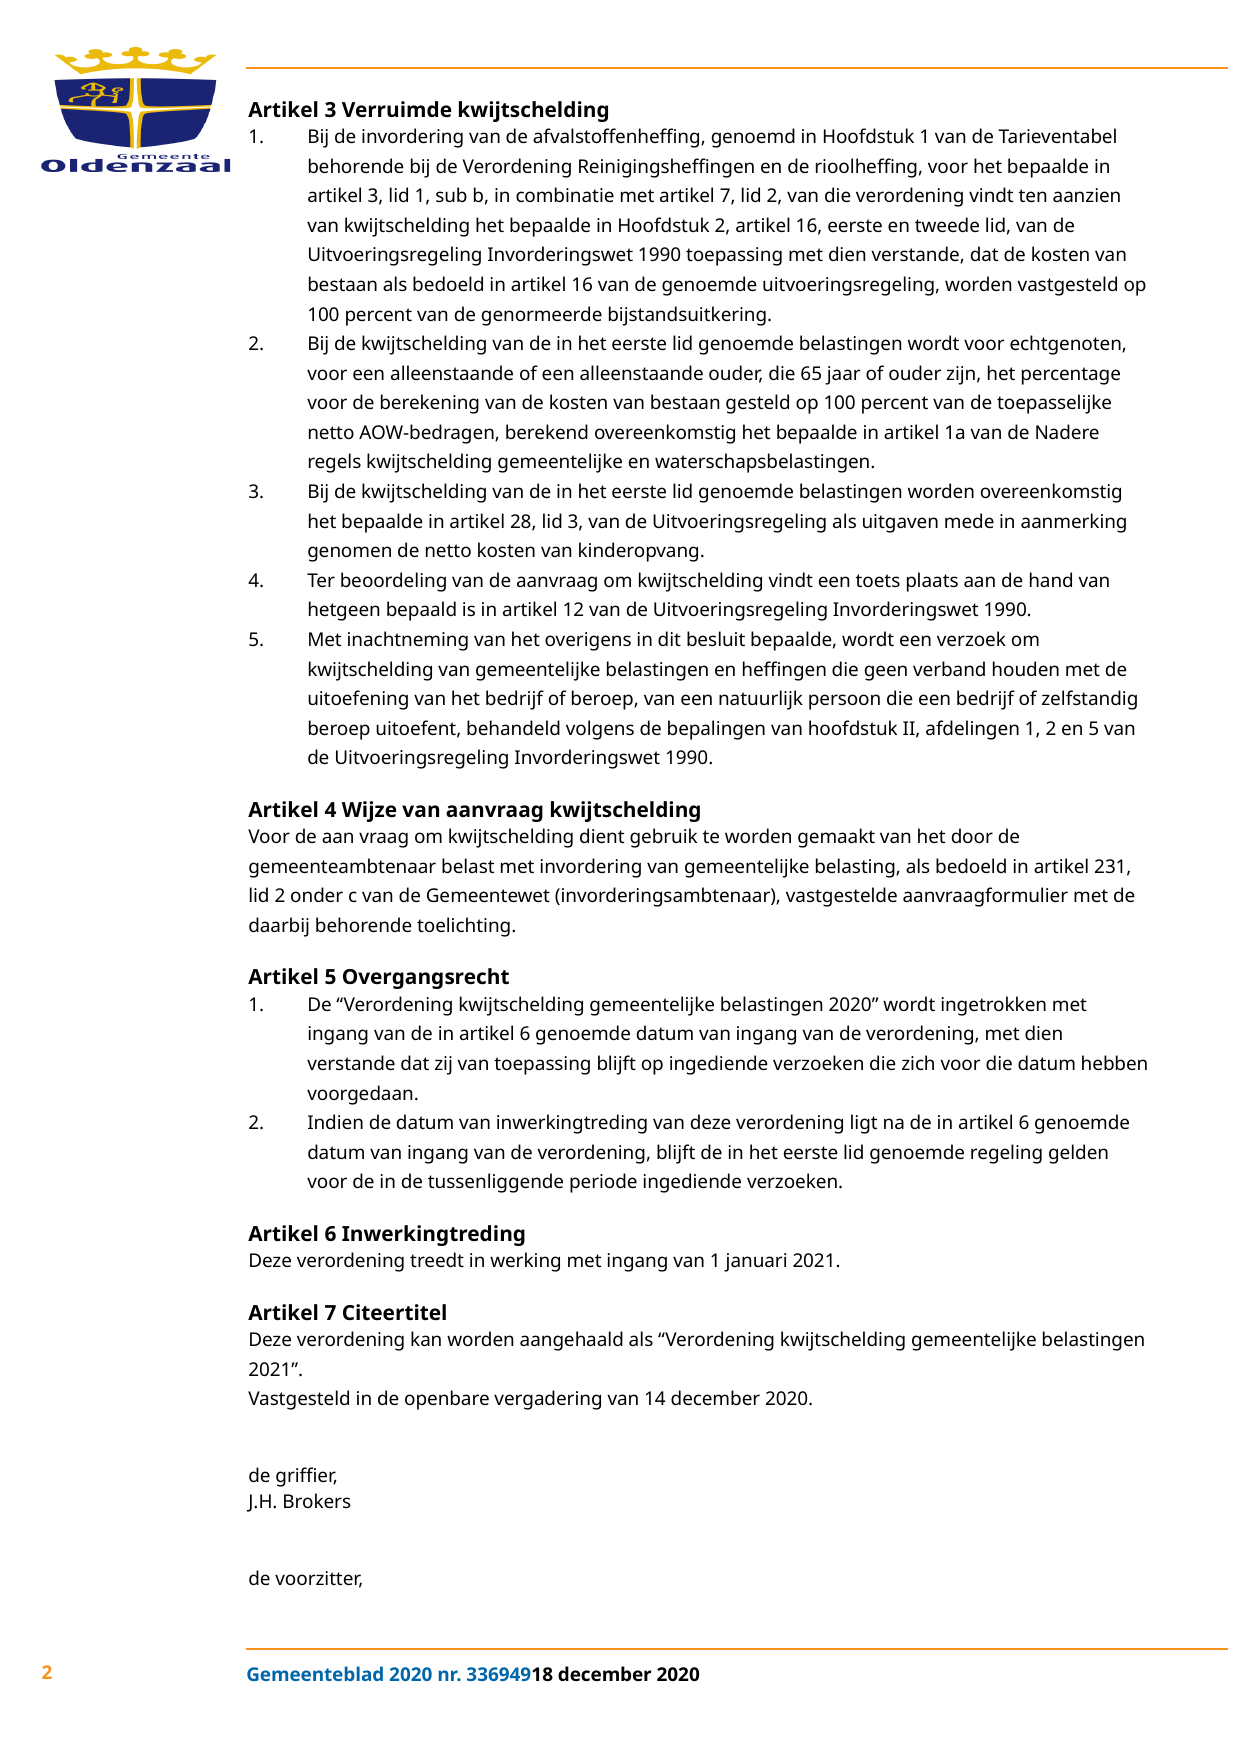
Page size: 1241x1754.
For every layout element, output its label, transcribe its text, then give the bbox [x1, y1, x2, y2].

text Artikel 5 Overgangsrecht [248, 962, 1152, 991]
picture [41, 47, 231, 172]
text Vastgesteld in de openbare vergadering van 14 december 2020. [248, 1385, 1152, 1411]
list Ter beoordeling van de aanvraag om kwijtschelding vindt een toets plaats aan de hand van hetgeen bepaald is in artikel 12 van de Uitvoeringsregeling Invorderingswet 1990. [248, 567, 1152, 622]
text de voorzitter, [248, 1565, 1152, 1591]
text de griffier, [248, 1462, 1152, 1488]
text Artikel 7 Citeertitel [248, 1298, 1152, 1326]
text Artikel 6 Inwerkingtreding [248, 1219, 1152, 1247]
text J.H. Brokers [248, 1488, 1152, 1514]
list De “Verordening kwijtschelding gemeentelijke belastingen 2020” wordt ingetrokken met ingang van de in artikel 6 genoemde datum van ingang van de verordening, met dien verstande dat zij van toepassing blijft op ingediende verzoeken die zich voor die datum hebben voorgedaan. [248, 991, 1152, 1105]
list Indien de datum van inwerkingtreding van deze verordening ligt na de in artikel 6 genoemde datum van ingang van de verordening, blijft de in het eerste lid genoemde regeling gelden voor de in de tussenliggende periode ingediende verzoeken. [248, 1109, 1152, 1194]
text Artikel 4 Wijze van aanvraag kwijtschelding [248, 795, 1152, 823]
text Deze verordening treedt in werking met ingang van 1 januari 2021. [248, 1247, 1152, 1273]
list Bij de invordering van de afvalstoffenheffing, genoemd in Hoofdstuk 1 van de Tarieventabel behorende bij de Verordening Reinigingsheffingen en de rioolheffing, voor het bepaalde in artikel 3, lid 1, sub b, in combinatie met artikel 7, lid 2, van die verordening vindt ten aanzien van kwijtschelding het bepaalde in Hoofdstuk 2, artikel 16, eerste en tweede lid, van de Uitvoeringsregeling Invorderingswet 1990 toepassing met dien verstande, dat de kosten van bestaan als bedoeld in artikel 16 van de genoemde uitvoeringsregeling, worden vastgesteld op 100 percent van de genormeerde bijstandsuitkering. [248, 123, 1152, 326]
list Met inachtneming van het overigens in dit besluit bepaalde, wordt een verzoek om kwijtschelding van gemeentelijke belastingen en heffingen die geen verband houden met de uitoefening van het bedrijf of beroep, van een natuurlijk persoon die een bedrijf of zelfstandig beroep uitoefent, behandeld volgens de bepalingen van hoofdstuk II, afdelingen 1, 2 en 5 van de Uitvoeringsregeling Invorderingswet 1990. [248, 626, 1152, 770]
text Voor de aan vraag om kwijtschelding dient gebruik te worden gemaakt van het door de gemeenteambtenaar belast met invordering van gemeentelijke belasting, als bedoeld in artikel 231, lid 2 onder c van de Gemeentewet (invorderingsambtenaar), vastgestelde aanvraagformulier met de daarbij behorende toelichting. [248, 823, 1152, 938]
text Artikel 3 Verruimde kwijtschelding [248, 95, 1152, 123]
list Bij de kwijtschelding van de in het eerste lid genoemde belastingen wordt voor echtgenoten, voor een alleenstaande of een alleenstaande ouder, die 65 jaar of ouder zijn, het percentage voor de berekening van de kosten van bestaan gesteld op 100 percent van de toepasselijke netto AOW-bedragen, berekend overeenkomstig het bepaalde in artikel 1a van de Nadere regels kwijtschelding gemeentelijke en waterschapsbelastingen. [248, 330, 1152, 474]
text Deze verordening kan worden aangehaald als “Verordening kwijtschelding gemeentelijke belastingen 2021”. [248, 1326, 1152, 1381]
list Bij de kwijtschelding van de in het eerste lid genoemde belastingen worden overeenkomstig het bepaalde in artikel 28, lid 3, van de Uitvoeringsregeling als uitgaven mede in aanmerking genomen de netto kosten van kinderopvang. [248, 478, 1152, 563]
